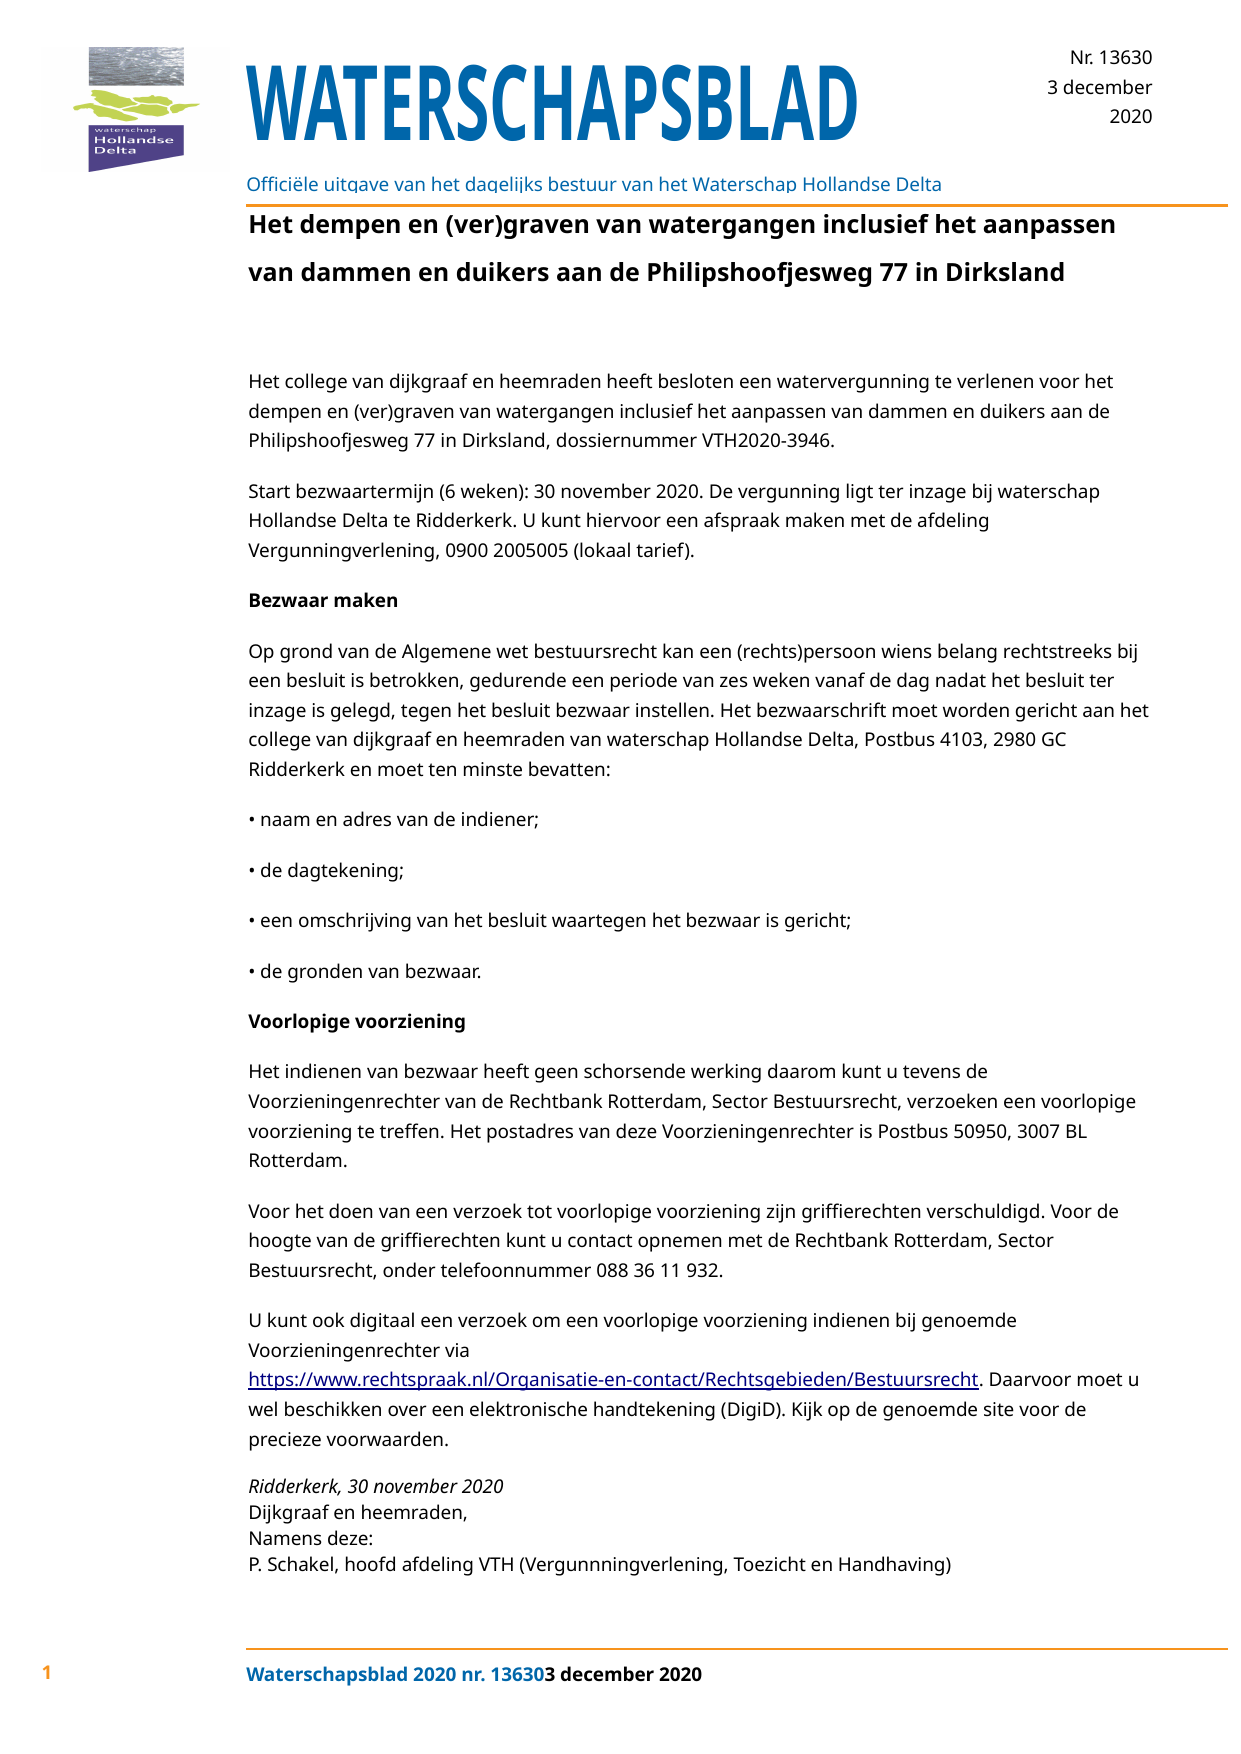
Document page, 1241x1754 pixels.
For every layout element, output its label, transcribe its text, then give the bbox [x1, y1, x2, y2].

text • de dagtekening; [248, 857, 1152, 883]
text Het college van dijkgraaf en heemraden heeft besloten een watervergunning te verlenen voor het dempen en (ver)graven van watergangen inclusief het aanpassen van dammen en duikers aan de Philipshoofjesweg 77 in Dirksland, dossiernummer VTH2020-3946. [248, 368, 1152, 453]
text Ridderkerk, 30 november 2020 [248, 1474, 1152, 1499]
text Voorlopige voorziening [248, 1008, 1152, 1034]
picture [41, 47, 231, 172]
text Dijkgraaf en heemraden, [248, 1499, 1152, 1525]
text Het dempen en (ver)graven van watergangen inclusief het aanpassen van dammen en duikers aan de Philipshoofjesweg 77 in Dirksland [248, 207, 1152, 288]
text • een omschrijving van het besluit waartegen het bezwaar is gericht; [248, 907, 1152, 933]
text Op grond van de Algemene wet bestuursrecht kan een (rechts)persoon wiens belang rechtstreeks bij een besluit is betrokken, gedurende een periode van zes weken vanaf de dag nadat het besluit ter inzage is gelegd, tegen het besluit bezwaar instellen. Het bezwaarschrift moet worden gericht aan het college van dijkgraaf en heemraden van waterschap Hollandse Delta, Postbus 4103, 2980 GC Ridderkerk en moet ten minste bevatten: [248, 638, 1152, 782]
text P. Schakel, hoofd afdeling VTH (Vergunnningverlening, Toezicht en Handhaving) [248, 1551, 1152, 1577]
text Namens deze: [248, 1525, 1152, 1551]
text • de gronden van bezwaar. [248, 958, 1152, 984]
text • naam en adres van de indiener; [248, 807, 1152, 832]
text Het indienen van bezwaar heeft geen schorsende werking daarom kunt u tevens de Voorzieningenrechter van de Rechtbank Rotterdam, Sector Bestuursrecht, verzoeken een voorlopige voorziening te treffen. Het postadres van deze Voorzieningenrechter is Postbus 50950, 3007 BL Rotterdam. [248, 1059, 1152, 1173]
text Start bezwaartermijn (6 weken): 30 november 2020. De vergunning ligt ter inzage bij waterschap Hollandse Delta te Ridderkerk. U kunt hiervoor een afspraak maken met de afdeling Vergunningverlening, 0900 2005005 (lokaal tarief). [248, 478, 1152, 563]
text Bezwaar maken [248, 587, 1152, 613]
text U kunt ook digitaal een verzoek om een voorlopige voorziening indienen bij genoemde Voorzieningenrechter via https://www.rechtspraak.nl/Organisatie-en-contact/Rechtsgebieden/Bestuursrecht. Daarvoor moet u wel beschikken over een elektronische handtekening (DigiD). Kijk op de genoemde site voor de precieze voorwaarden. [248, 1307, 1152, 1452]
text Voor het doen van een verzoek tot voorlopige voorziening zijn griffierechten verschuldigd. Voor de hoogte van de griffierechten kunt u contact opnemen met de Rechtbank Rotterdam, Sector Bestuursrecht, onder telefoonnummer 088 36 11 932. [248, 1198, 1152, 1283]
